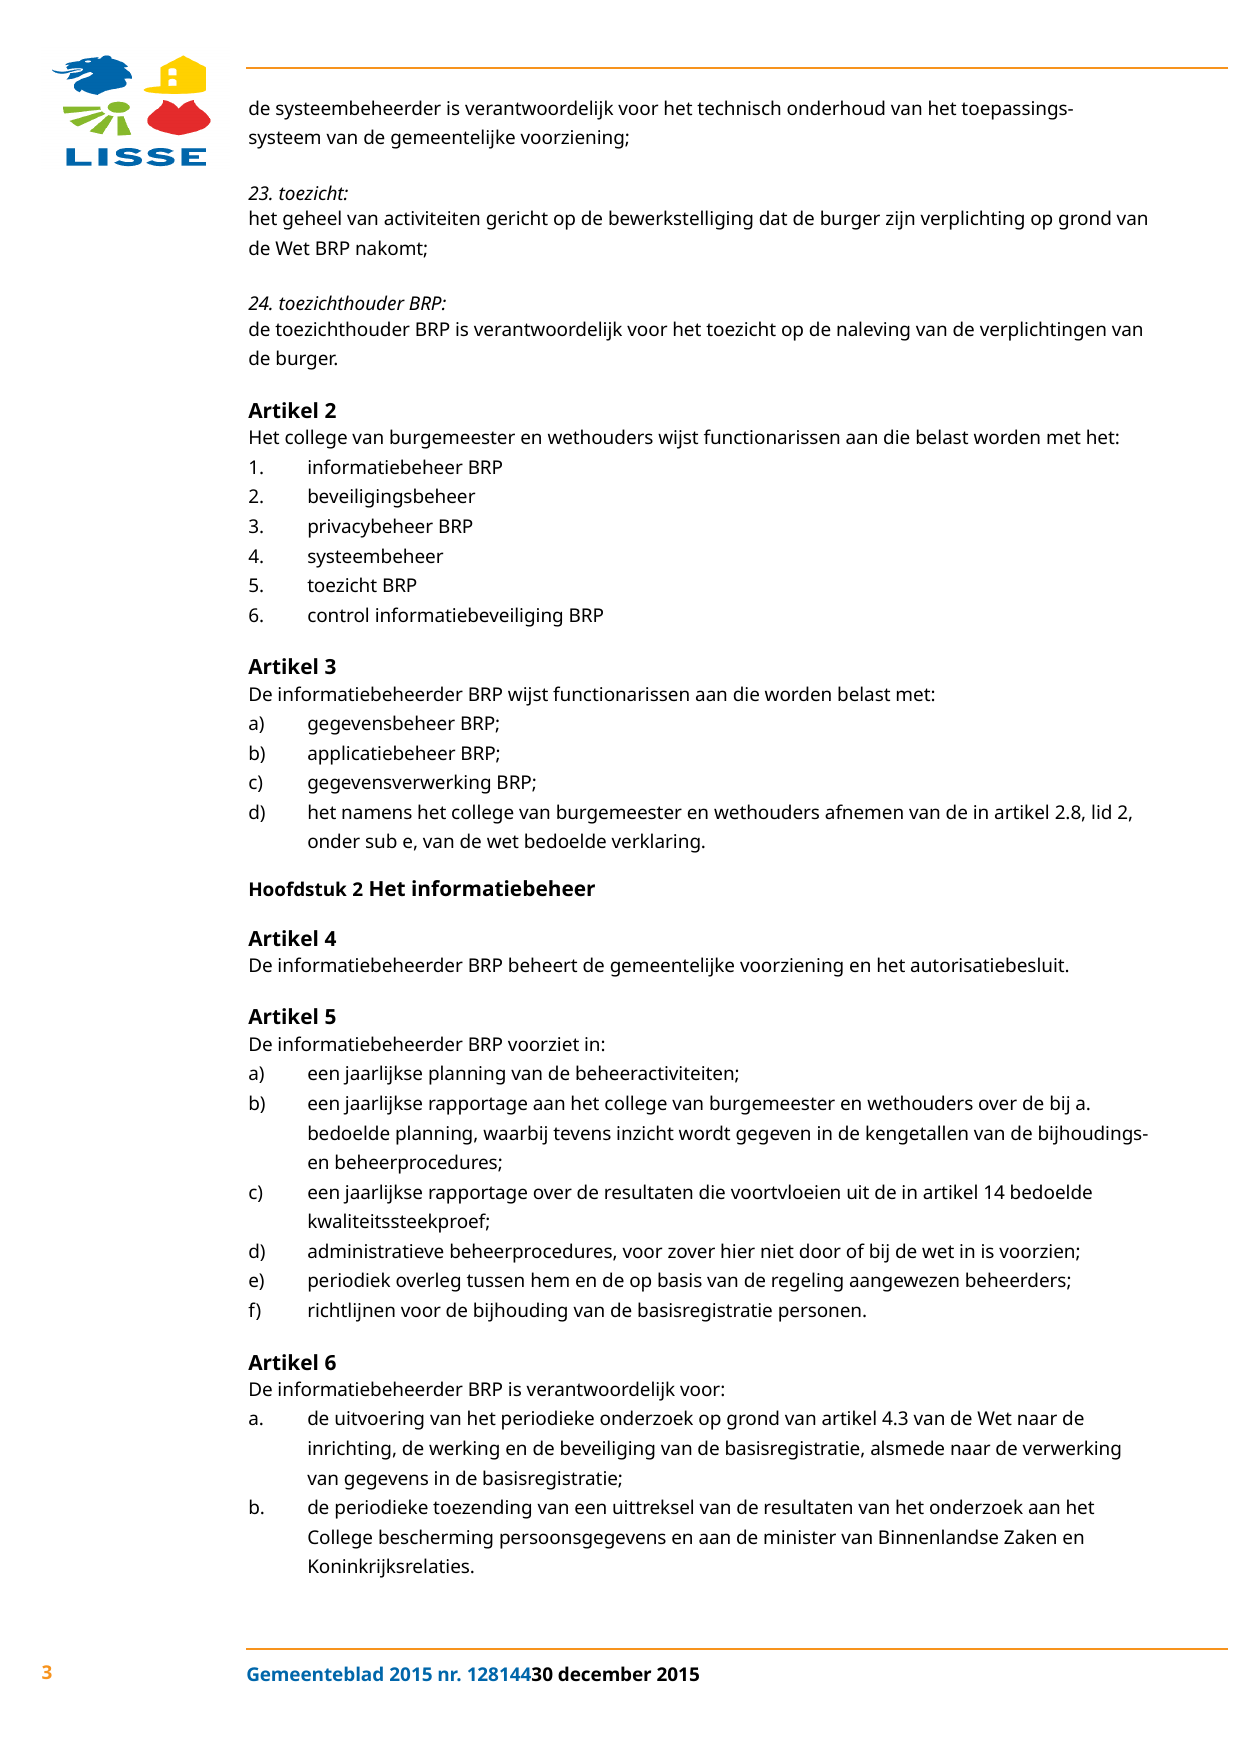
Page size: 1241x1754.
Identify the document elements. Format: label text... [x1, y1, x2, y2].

list privacybeheer BRP [248, 513, 1152, 539]
text De informatiebeheerder BRP voorziet in: [248, 1031, 1152, 1057]
text Artikel 4 [248, 924, 1152, 952]
text de systeembeheerder is verantwoordelijk voor het technisch onderhoud van het toepassings- systeem van de gemeentelijke voorziening; [248, 95, 1152, 150]
text Artikel 5 [248, 1002, 1152, 1031]
text Hoofdstuk 2 Het informatiebeheer [248, 874, 1152, 903]
text Het college van burgemeester en wethouders wijst functionarissen aan die belast worden met het: [248, 424, 1152, 450]
text de toezichthouder BRP is verantwoordelijk voor het toezicht op de naleving van de verplichtingen van de burger. [248, 316, 1152, 371]
text Artikel 6 [248, 1348, 1152, 1376]
list beveiligingsbeheer [248, 484, 1152, 509]
list periodiek overleg tussen hem en de op basis van de regeling aangewezen beheerders; [248, 1268, 1152, 1293]
list een jaarlijkse rapportage aan het college van burgemeester en wethouders over de bij a. bedoelde planning, waarbij tevens inzicht wordt gegeven in de kengetallen van de bijhoudings- en beheerprocedures; [248, 1090, 1152, 1175]
text De informatiebeheerder BRP wijst functionarissen aan die worden belast met: [248, 681, 1152, 707]
list administratieve beheerprocedures, voor zover hier niet door of bij de wet in is voorzien; [248, 1238, 1152, 1264]
text De informatiebeheerder BRP is verantwoordelijk voor: [248, 1376, 1152, 1402]
list systeembeheer [248, 543, 1152, 568]
text 23. toezicht: [248, 180, 1152, 205]
text 24. toezichthouder BRP: [248, 290, 1152, 316]
text Artikel 2 [248, 396, 1152, 424]
list richtlijnen voor de bijhouding van de basisregistratie personen. [248, 1297, 1152, 1323]
text het geheel van activiteiten gericht op de bewerkstelliging dat de burger zijn verplichting op grond van de Wet BRP nakomt; [248, 205, 1152, 261]
picture [41, 47, 231, 172]
text De informatiebeheerder BRP beheert de gemeentelijke voorziening en het autorisatiebesluit. [248, 952, 1152, 978]
list gegevensbeheer BRP; [248, 710, 1152, 736]
list een jaarlijkse rapportage over de resultaten die voortvloeien uit de in artikel 14 bedoelde kwaliteitssteekproef; [248, 1179, 1152, 1234]
list het namens het college van burgemeester en wethouders afnemen van de in artikel 2.8, lid 2, onder sub e, van de wet bedoelde verklaring. [248, 799, 1152, 854]
list toezicht BRP [248, 572, 1152, 598]
list gegevensverwerking BRP; [248, 769, 1152, 795]
list control informatiebeveiliging BRP [248, 602, 1152, 628]
list de periodieke toezending van een uittreksel van de resultaten van het onderzoek aan het College bescherming persoonsgegevens en aan de minister van Binnenlandse Zaken en Koninkrijksrelaties. [248, 1494, 1152, 1579]
text Artikel 3 [248, 652, 1152, 681]
list een jaarlijkse planning van de beheeractiviteiten; [248, 1061, 1152, 1086]
list informatiebeheer BRP [248, 454, 1152, 480]
list applicatiebeheer BRP; [248, 740, 1152, 766]
list de uitvoering van het periodieke onderzoek op grond van artikel 4.3 van de Wet naar de inrichting, de werking en de beveiliging van de basisregistratie, alsmede naar de verwerking van gegevens in de basisregistratie; [248, 1406, 1152, 1491]
